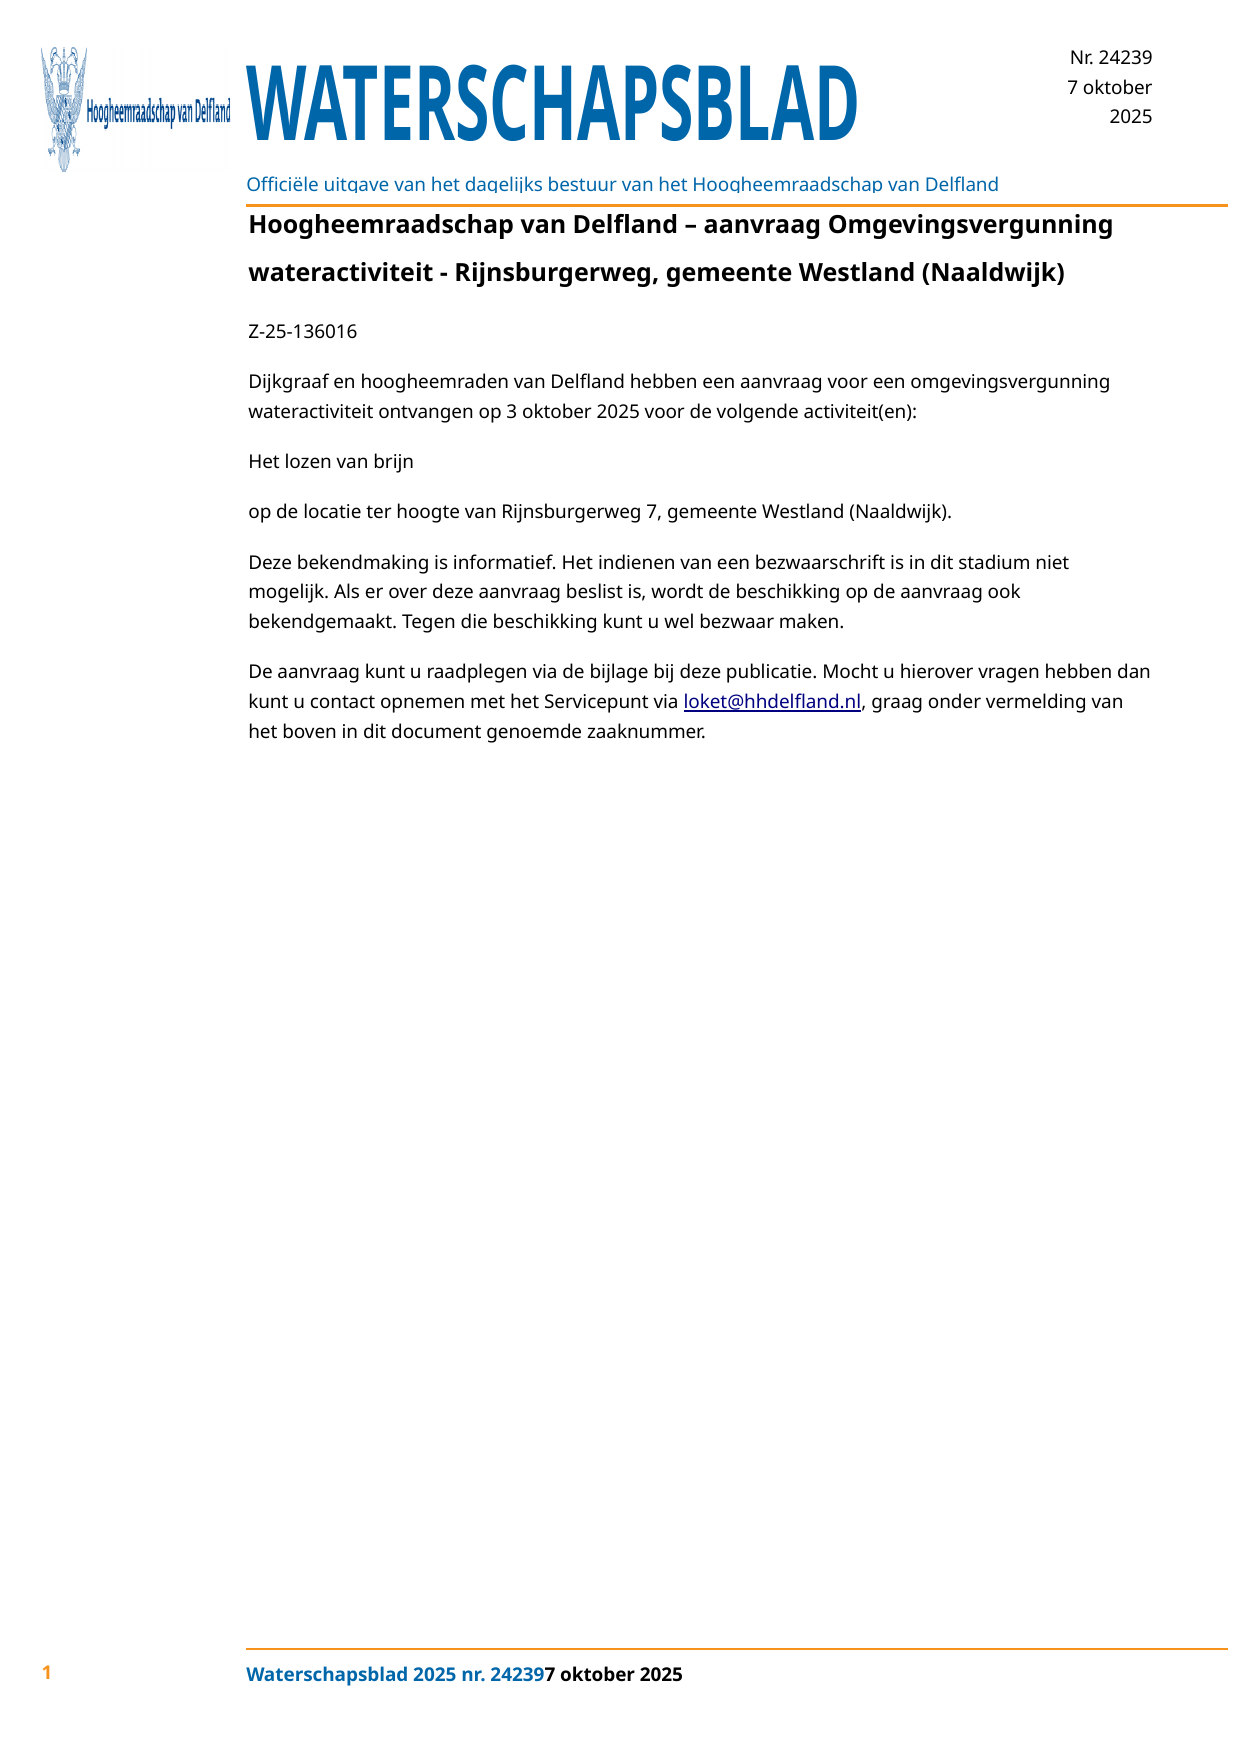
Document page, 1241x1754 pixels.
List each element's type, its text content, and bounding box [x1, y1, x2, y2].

text Dijkgraaf en hoogheemraden van Delfland hebben een aanvraag voor een omgevingsvergunning wateractiviteit ontvangen op 3 oktober 2025 voor de volgende activiteit(en): [248, 368, 1152, 424]
picture [41, 47, 231, 172]
text Hoogheemraadschap van Delfland – aanvraag Omgevingsvergunning wateractiviteit - Rijnsburgerweg, gemeente Westland (Naaldwijk) [248, 207, 1152, 288]
text Het lozen van brijn [248, 448, 1152, 474]
text op de locatie ter hoogte van Rijnsburgerweg 7, gemeente Westland (Naaldwijk). [248, 499, 1152, 524]
text De aanvraag kunt u raadplegen via de bijlage bij deze publicatie. Mocht u hierover vragen hebben dan kunt u contact opnemen met het Servicepunt via loket@hhdelfland.nl, graag onder vermelding van het boven in dit document genoemde zaaknummer. [248, 659, 1152, 744]
text Deze bekendmaking is informatief. Het indienen van een bezwaarschrift is in dit stadium niet mogelijk. Als er over deze aanvraag beslist is, wordt de beschikking op de aanvraag ook bekendgemaakt. Tegen die beschikking kunt u wel bezwaar maken. [248, 549, 1152, 634]
text Z-25-136016 [248, 318, 1152, 344]
